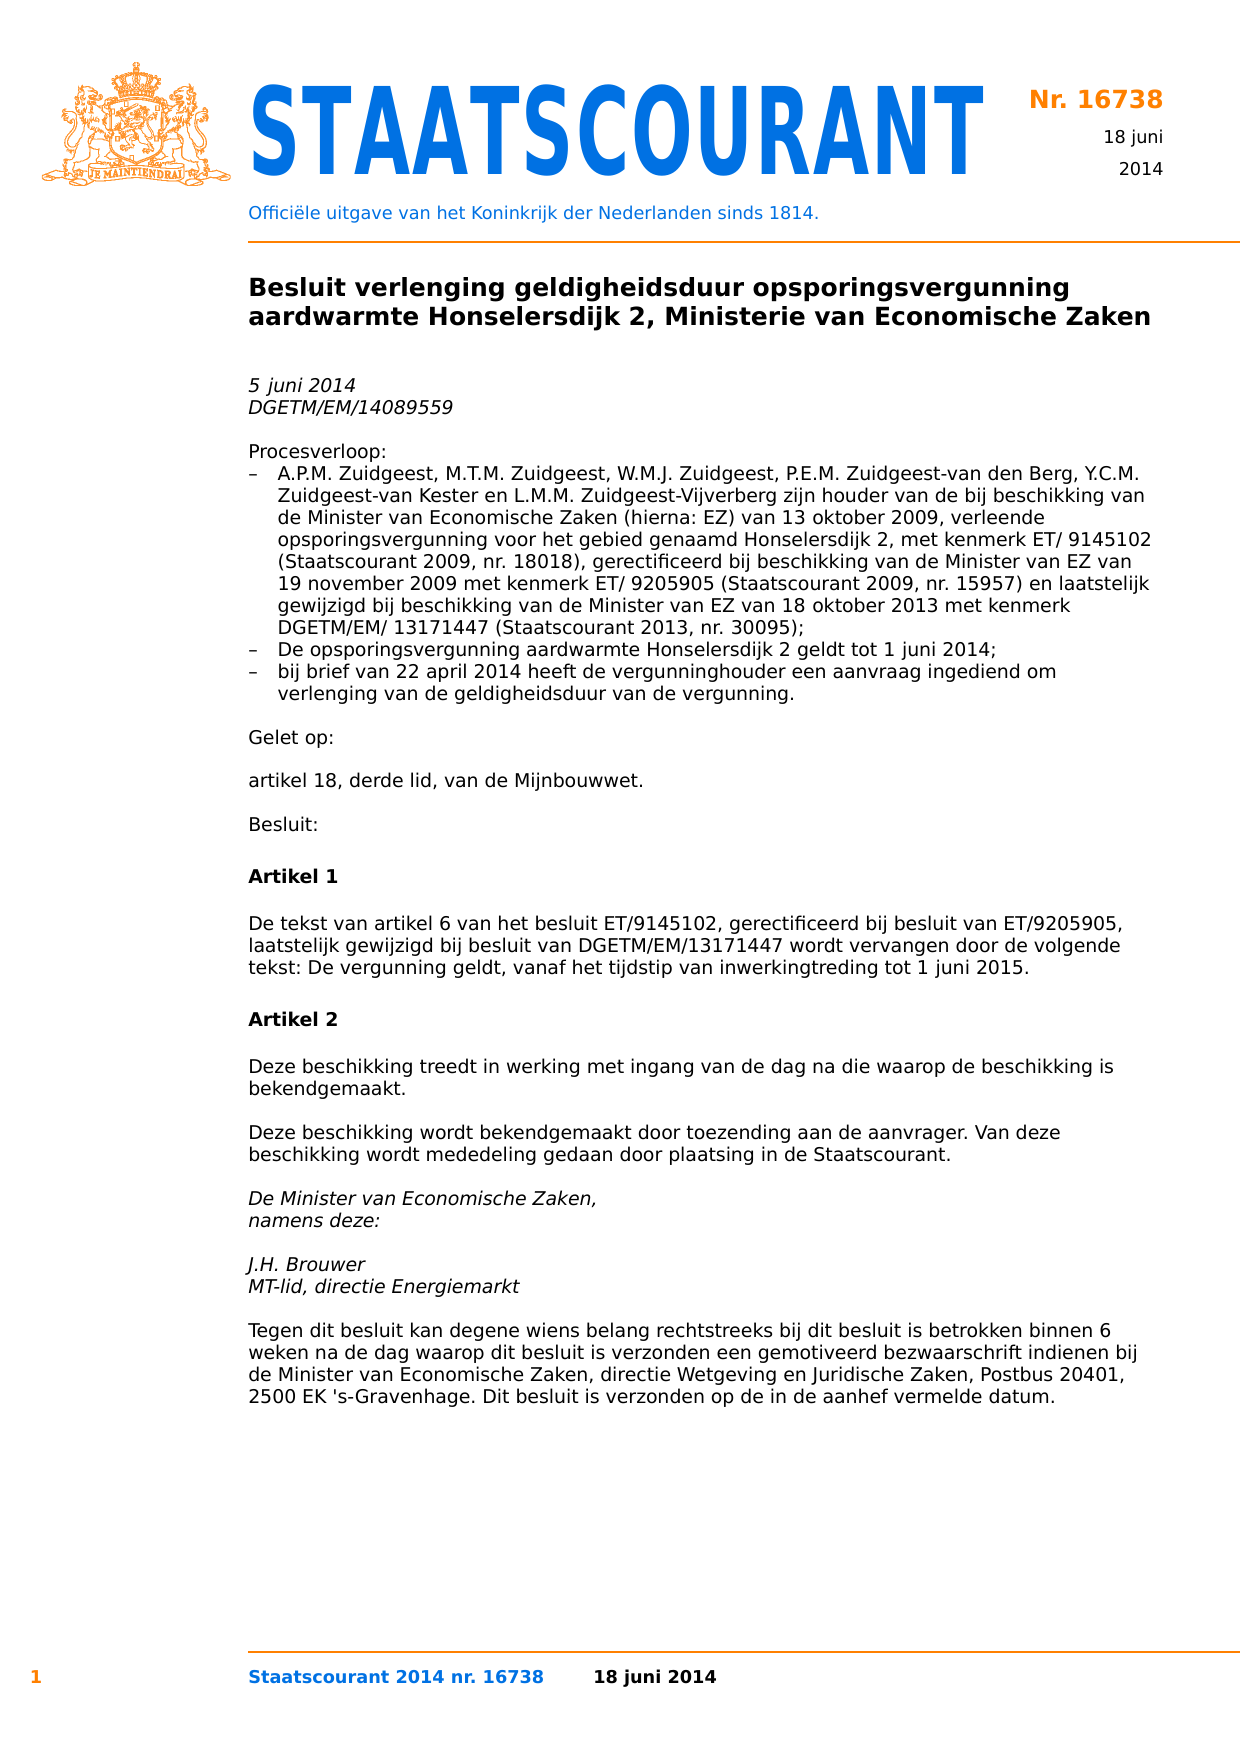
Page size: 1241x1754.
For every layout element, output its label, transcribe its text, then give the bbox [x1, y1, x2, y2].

text Procesverloop: [248, 441, 1163, 463]
text De Minister van Economische Zaken, namens deze: J.H. Brouwer MT-lid, directie Energiemarkt [248, 1188, 1163, 1298]
text artikel 18, derde lid, van de Mijnbouwwet. [248, 770, 1163, 792]
text 5 juni 2014 [248, 375, 1163, 397]
text – A.P.M. Zuidgeest, M.T.M. Zuidgeest, W.M.J. Zuidgeest, P.E.M. Zuidgeest-van den Berg, Y.C.M. Zuidgeest-van Kester en L.M.M. Zuidgeest-Vijverberg zijn houder van de bij beschikking van de Minister van Economische Zaken (hierna: EZ) van 13 oktober 2009, verleende opsporingsvergunning voor het gebied genaamd Honselersdijk 2, met kenmerk ET/ 9145102 (Staatscourant 2009, nr. 18018), gerectificeerd bij beschikking van de Minister van EZ van 19 november 2009 met kenmerk ET/ 9205905 (Staatscourant 2009, nr. 15957) en laatstelijk gewijzigd bij beschikking van de Minister van EZ van 18 oktober 2013 met kenmerk DGETM/EM/ 13171447 (Staatscourant 2013, nr. 30095); [248, 463, 1163, 639]
text Gelet op: [248, 727, 1163, 748]
table_header Nr. 16738 [998, 62, 1240, 121]
text – bij brief van 22 april 2014 heeft de vergunninghouder een aanvraag ingediend om verlenging van de geldigheidsduur van de vergunning. [248, 661, 1163, 705]
table_header STAATSCOURANT [248, 62, 998, 203]
text Besluit: [248, 814, 1163, 836]
table_cell 18 juni [998, 121, 1240, 153]
text DGETM/EM/14089559 [248, 397, 1163, 419]
table_header [25, 62, 248, 241]
picture [41, 62, 231, 186]
text De tekst van artikel 6 van het besluit ET/9145102, gerectificeerd bij besluit van ET/9205905, laatstelijk gewijzigd bij besluit van DGETM/EM/13171447 wordt vervangen door de volgende tekst: De vergunning geldt, vanaf het tijdstip van inwerkingtreding tot 1 juni 2015. [248, 913, 1163, 979]
text Deze beschikking treedt in werking met ingang van de dag na die waarop de beschikking is bekendgemaakt. [248, 1056, 1163, 1100]
text Deze beschikking wordt bekendgemaakt door toezending aan de aanvrager. Van deze beschikking wordt mededeling gedaan door plaatsing in de Staatscourant. [248, 1122, 1163, 1166]
subtitle Artikel 1 [248, 866, 1163, 888]
text – De opsporingsvergunning aardwarmte Honselersdijk 2 geldt tot 1 juni 2014; [248, 639, 1163, 661]
table_cell Officiële uitgave van het Koninkrijk der Nederlanden sinds 1814. [248, 203, 1240, 241]
subtitle Artikel 2 [248, 1009, 1163, 1031]
table_cell 2014 [998, 153, 1240, 203]
subtitle Besluit verlenging geldigheidsduur opsporingsvergunning aardwarmte Honselersdijk 2, Ministerie van Economische Zaken [248, 273, 1163, 331]
text Tegen dit besluit kan degene wiens belang rechtstreeks bij dit besluit is betrokken binnen 6 weken na de dag waarop dit besluit is verzonden een gemotiveerd bezwaarschrift indienen bij de Minister van Economische Zaken, directie Wetgeving en Juridische Zaken, Postbus 20401, 2500 EK 's-Gravenhage. Dit besluit is verzonden op de in de aanhef vermelde datum. [248, 1319, 1163, 1407]
